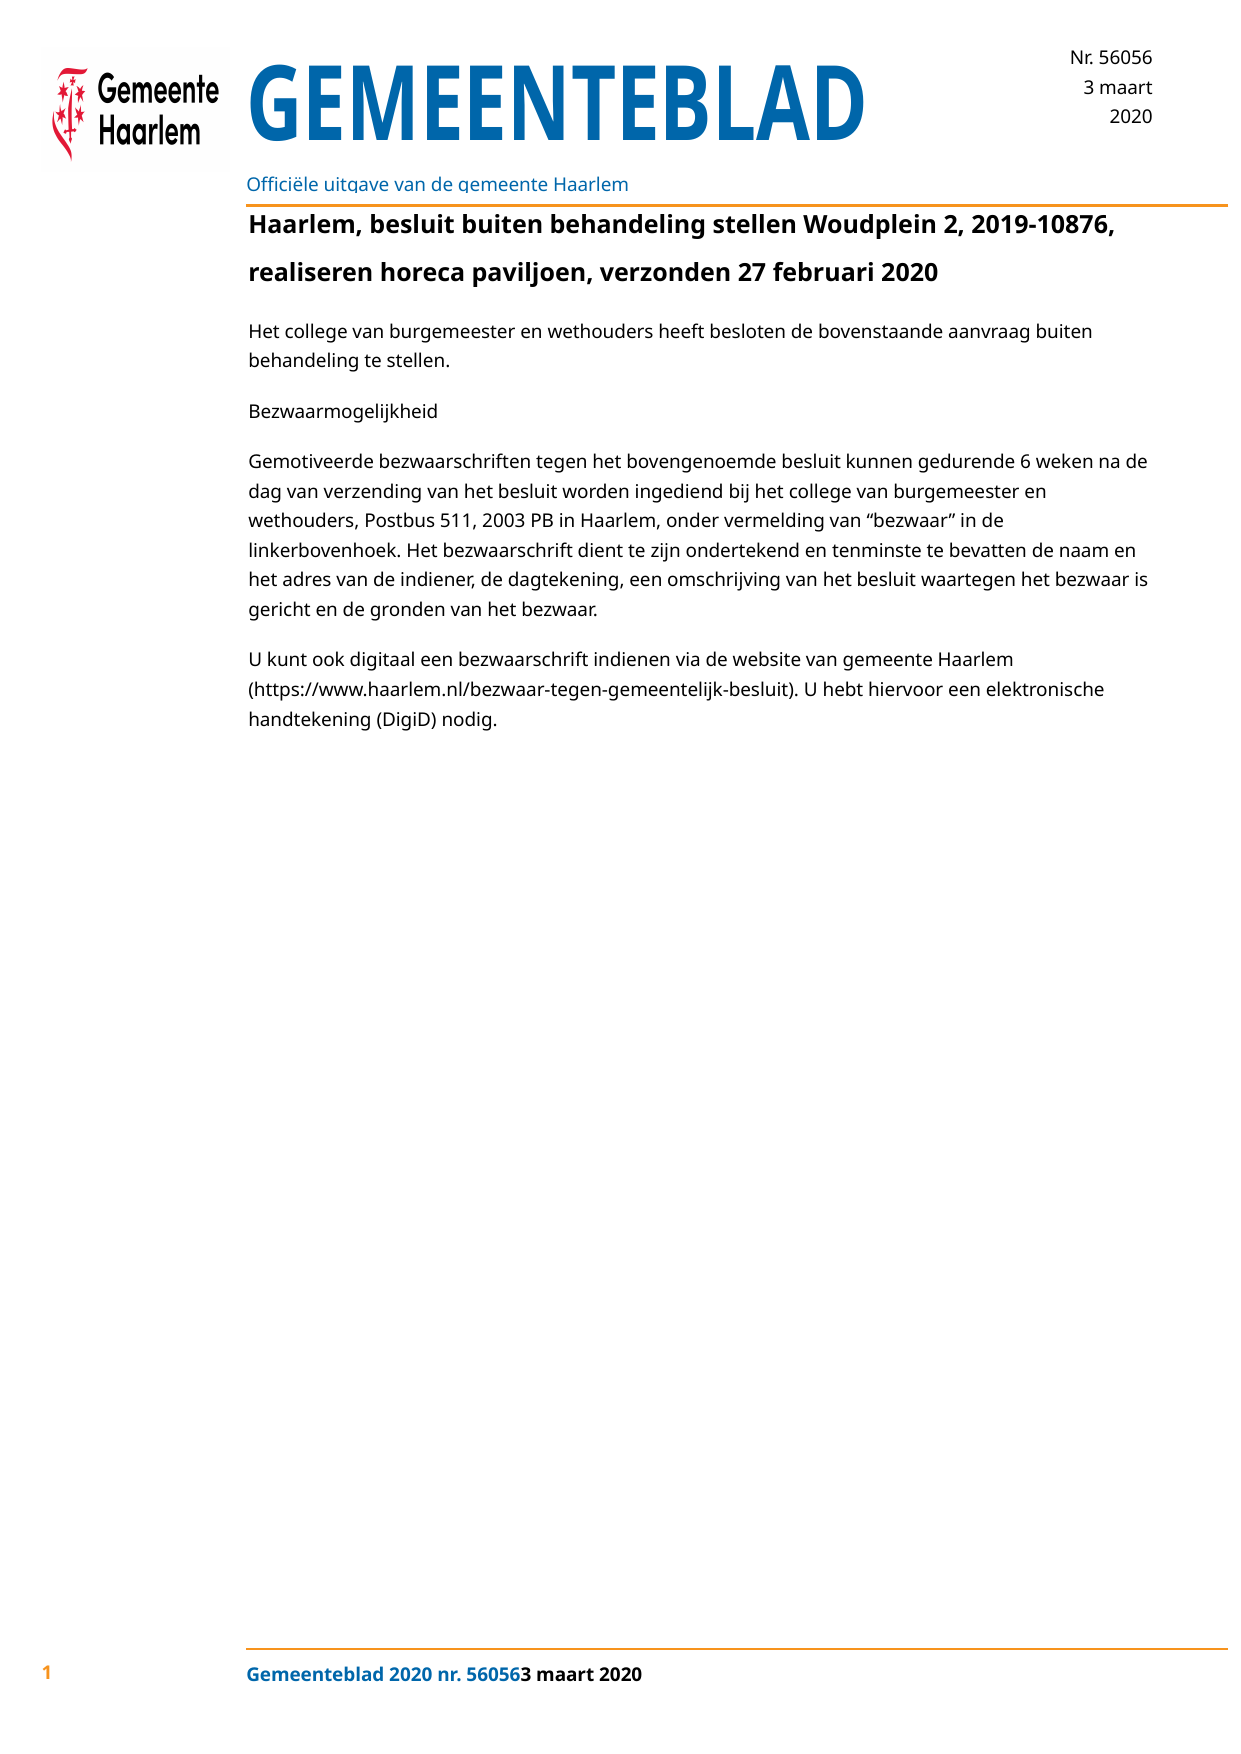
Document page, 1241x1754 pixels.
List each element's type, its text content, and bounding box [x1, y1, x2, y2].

text Bezwaarmogelijkheid [248, 398, 1152, 424]
text Haarlem, besluit buiten behandeling stellen Woudplein 2, 2019-10876, realiseren horeca paviljoen, verzonden 27 februari 2020 [248, 207, 1152, 288]
text Het college van burgemeester en wethouders heeft besloten de bovenstaande aanvraag buiten behandeling te stellen. [248, 318, 1152, 373]
text U kunt ook digitaal een bezwaarschrift indienen via de website van gemeente Haarlem (https://www.haarlem.nl/bezwaar-tegen-gemeentelijk-besluit). U hebt hiervoor een elektronische handtekening (DigiD) nodig. [248, 647, 1152, 732]
picture [41, 47, 231, 172]
text Gemotiveerde bezwaarschriften tegen het bovengenoemde besluit kunnen gedurende 6 weken na de dag van verzending van het besluit worden ingediend bij het college van burgemeester en wethouders, Postbus 511, 2003 PB in Haarlem, onder vermelding van “bezwaar” in de linkerbovenhoek. Het bezwaarschrift dient te zijn ondertekend en tenminste te bevatten de naam en het adres van de indiener, de dagtekening, een omschrijving van het besluit waartegen het bezwaar is gericht en de gronden van het bezwaar. [248, 448, 1152, 622]
